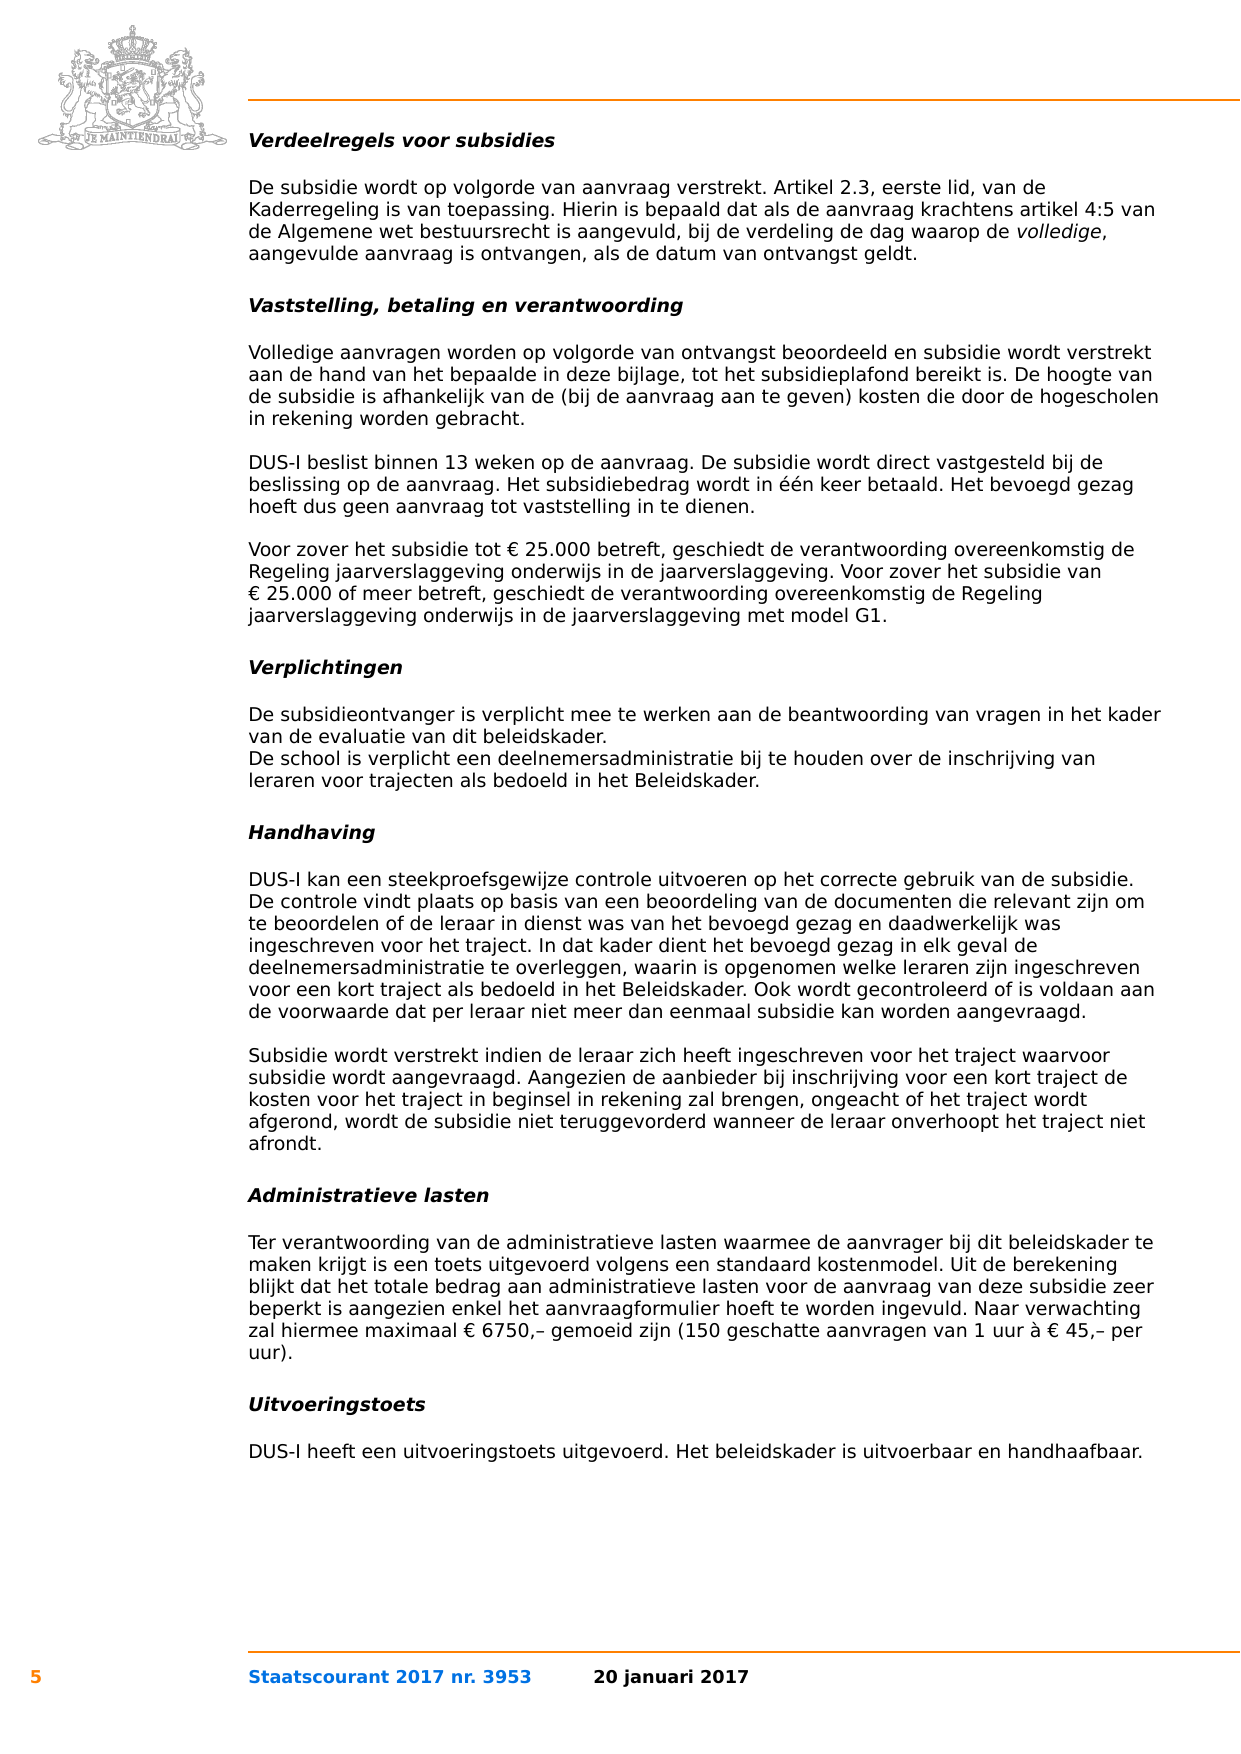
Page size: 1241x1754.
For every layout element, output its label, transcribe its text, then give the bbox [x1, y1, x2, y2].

text DUS-I beslist binnen 13 weken op de aanvraag. De subsidie wordt direct vastgesteld bij de beslissing op de aanvraag. Het subsidiebedrag wordt in één keer betaald. Het bevoegd gezag hoeft dus geen aanvraag tot vaststelling in te dienen. [248, 452, 1163, 517]
text De subsidie wordt op volgorde van aanvraag verstrekt. Artikel 2.3, eerste lid, van de Kaderregeling is van toepassing. Hierin is bepaald dat als de aanvraag krachtens artikel 4:5 van de Algemene wet bestuursrecht is aangevuld, bij de verdeling de dag waarop de volledige, aangevulde aanvraag is ontvangen, als de datum van ontvangst geldt. [248, 177, 1163, 265]
text DUS-I heeft een uitvoeringstoets uitgevoerd. Het beleidskader is uitvoerbaar en handhaafbaar. [248, 1441, 1163, 1463]
text Voor zover het subsidie tot € 25.000 betreft, geschiedt de verantwoording overeenkomstig de Regeling jaarverslaggeving onderwijs in de jaarverslaggeving. Voor zover het subsidie van € 25.000 of meer betreft, geschiedt de verantwoording overeenkomstig de Regeling jaarverslaggeving onderwijs in de jaarverslaggeving met model G1. [248, 539, 1163, 627]
picture [38, 25, 227, 150]
text DUS-I kan een steekproefsgewijze controle uitvoeren op het correcte gebruik van de subsidie. De controle vindt plaats op basis van een beoordeling van de documenten die relevant zijn om te beoordelen of de leraar in dienst was van het bevoegd gezag en daadwerkelijk was ingeschreven voor het traject. In dat kader dient het bevoegd gezag in elk geval de deelnemersadministratie te overleggen, waarin is opgenomen welke leraren zijn ingeschreven voor een kort traject als bedoeld in het Beleidskader. Ook wordt gecontroleerd of is voldaan aan de voorwaarde dat per leraar niet meer dan eenmaal subsidie kan worden aangevraagd. [248, 869, 1163, 1023]
text De subsidieontvanger is verplicht mee te werken aan de beantwoording van vragen in het kader van de evaluatie van dit beleidskader. [248, 704, 1163, 748]
subtitle Vaststelling, betaling en verantwoording [248, 295, 1163, 317]
text Volledige aanvragen worden op volgorde van ontvangst beoordeeld en subsidie wordt verstrekt aan de hand van het bepaalde in deze bijlage, tot het subsidieplafond bereikt is. De hoogte van de subsidie is afhankelijk van de (bij de aanvraag aan te geven) kosten die door de hogescholen in rekening worden gebracht. [248, 342, 1163, 430]
text De school is verplicht een deelnemersadministratie bij te houden over de inschrijving van leraren voor trajecten als bedoeld in het Beleidskader. [248, 748, 1163, 792]
subtitle Verdeelregels voor subsidies [248, 130, 1163, 152]
subtitle Handhaving [248, 822, 1163, 844]
subtitle Uitvoeringstoets [248, 1394, 1163, 1416]
subtitle Verplichtingen [248, 657, 1163, 679]
text Ter verantwoording van de administratieve lasten waarmee de aanvrager bij dit beleidskader te maken krijgt is een toets uitgevoerd volgens een standaard kostenmodel. Uit de berekening blijkt dat het totale bedrag aan administratieve lasten voor de aanvraag van deze subsidie zeer beperkt is aangezien enkel het aanvraagformulier hoeft te worden ingevuld. Naar verwachting zal hiermee maximaal € 6750,– gemoeid zijn (150 geschatte aanvragen van 1 uur à € 45,– per uur). [248, 1232, 1163, 1364]
subtitle Administratieve lasten [248, 1185, 1163, 1207]
text Subsidie wordt verstrekt indien de leraar zich heeft ingeschreven voor het traject waarvoor subsidie wordt aangevraagd. Aangezien de aanbieder bij inschrijving voor een kort traject de kosten voor het traject in beginsel in rekening zal brengen, ongeacht of het traject wordt afgerond, wordt de subsidie niet teruggevorderd wanneer de leraar onverhoopt het traject niet afrondt. [248, 1045, 1163, 1155]
